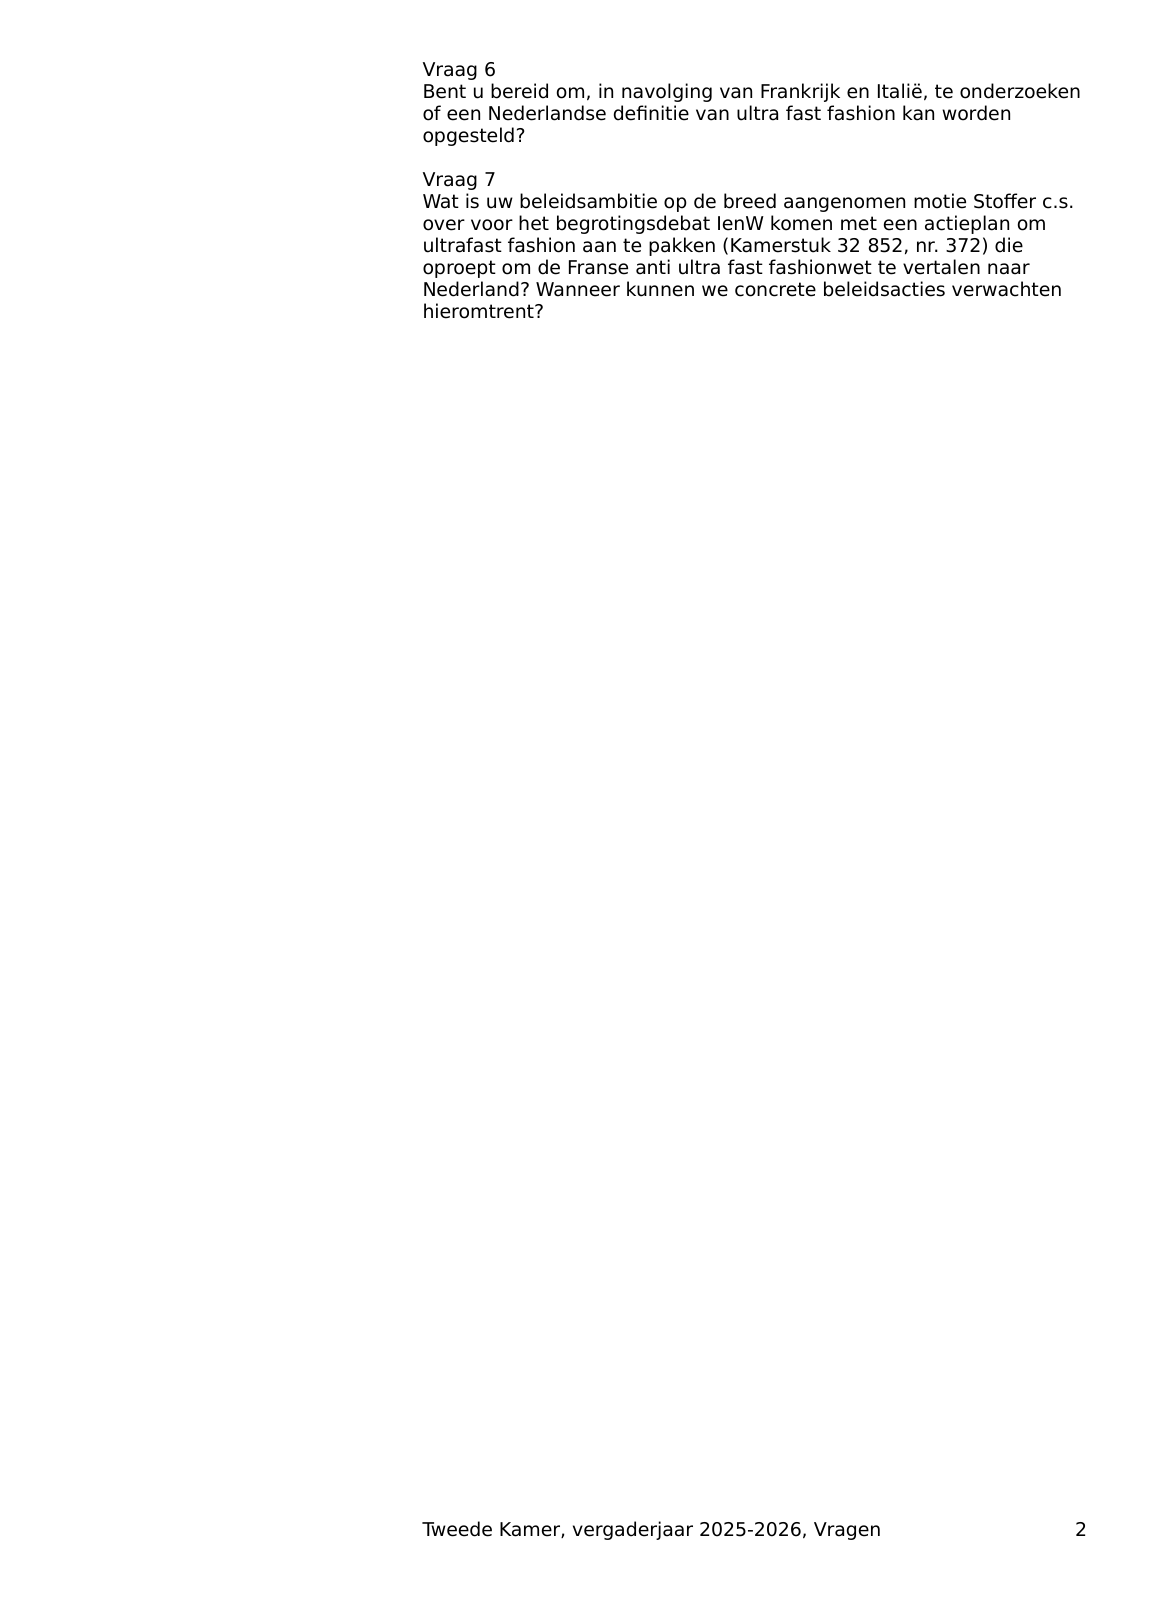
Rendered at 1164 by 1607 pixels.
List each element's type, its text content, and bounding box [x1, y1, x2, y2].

text Vraag 7 [422, 169, 1087, 191]
text Vraag 6 [422, 59, 1087, 81]
text Bent u bereid om, in navolging van Frankrijk en Italië, te onderzoeken of een Nederlandse definitie van ultra fast fashion kan worden opgesteld? [422, 81, 1087, 147]
text Wat is uw beleidsambitie op de breed aangenomen motie Stoffer c.s. over voor het begrotingsdebat IenW komen met een actieplan om ultrafast fashion aan te pakken (Kamerstuk 32 852, nr. 372) die oproept om de Franse anti ultra fast fashionwet te vertalen naar Nederland? Wanneer kunnen we concrete beleidsacties verwachten hieromtrent? [422, 191, 1087, 323]
